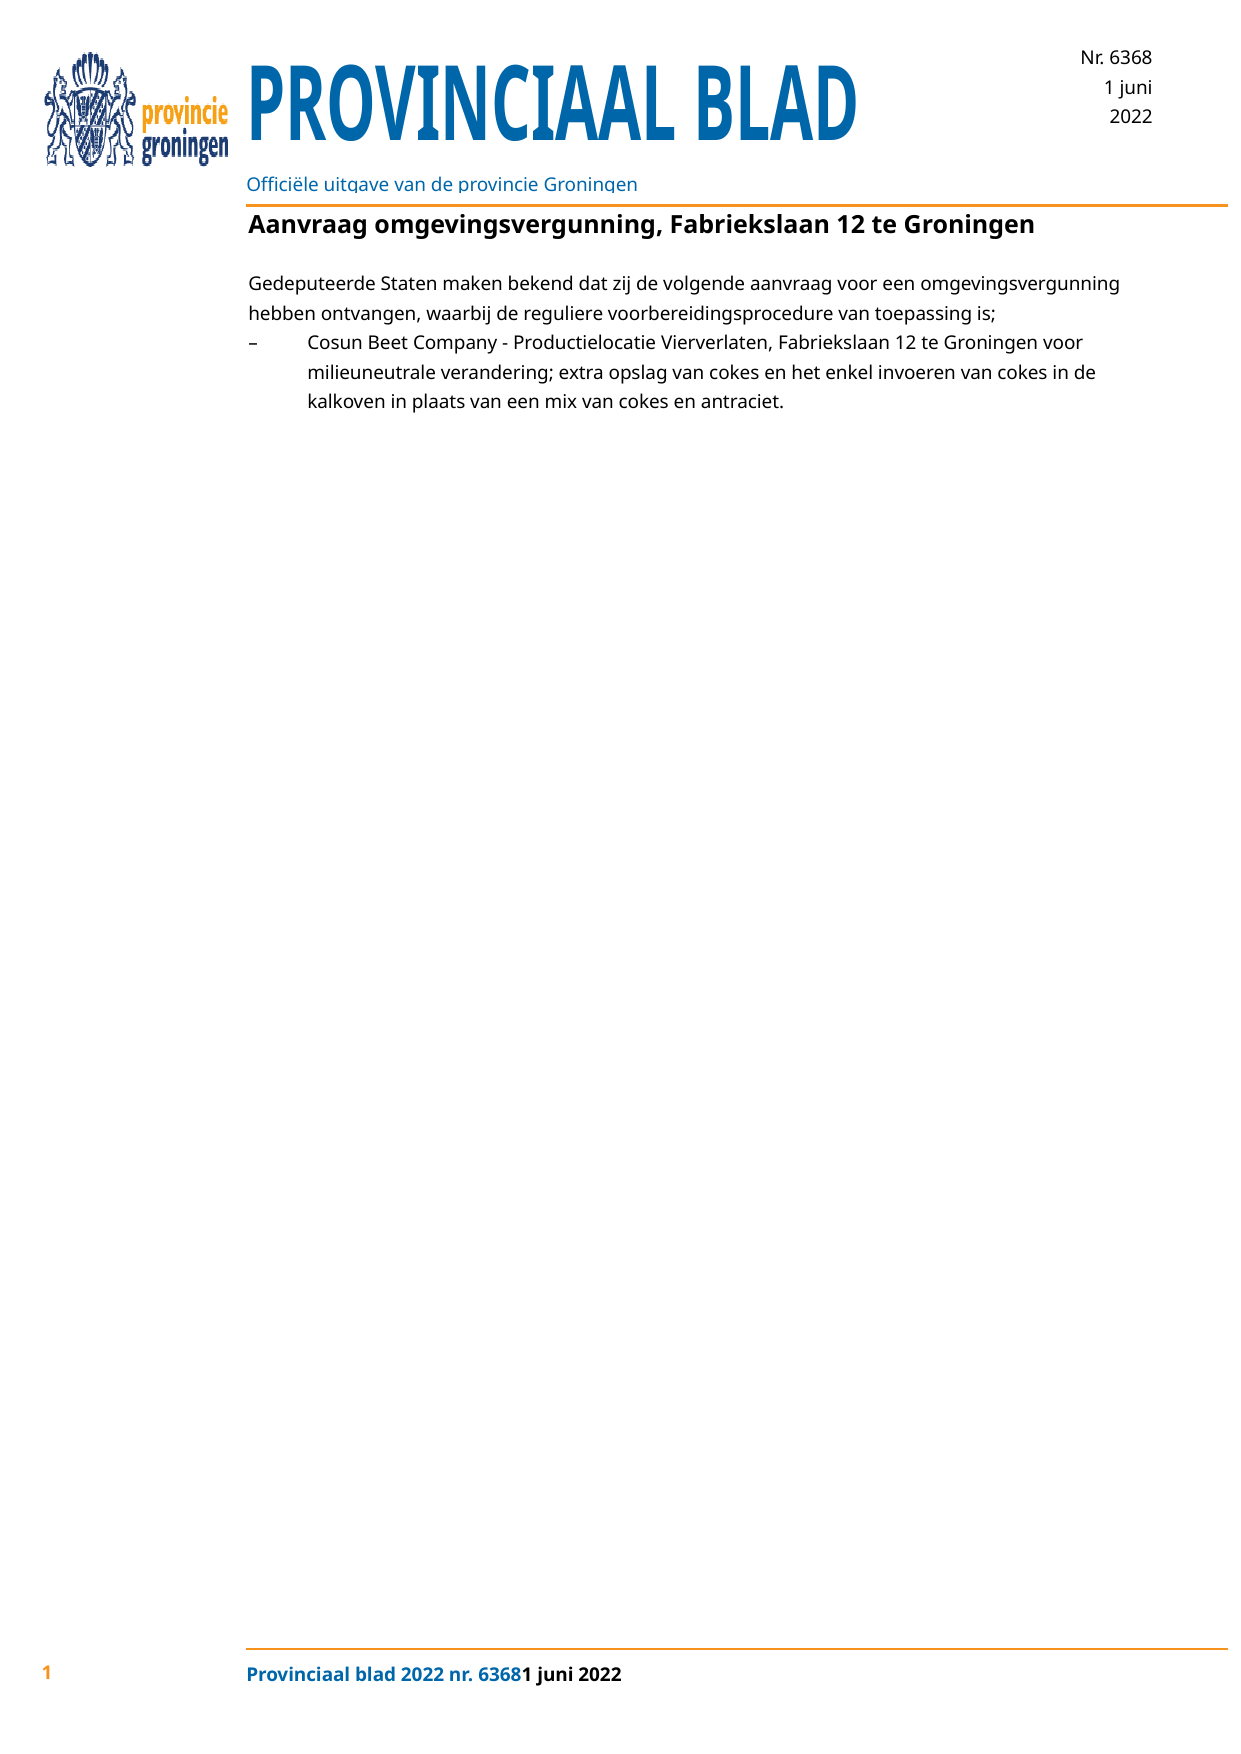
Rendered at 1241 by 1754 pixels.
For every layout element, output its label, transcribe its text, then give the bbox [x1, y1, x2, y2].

text Aanvraag omgevingsvergunning, Fabriekslaan 12 te Groningen [248, 207, 1152, 241]
text Gedeputeerde Staten maken bekend dat zij de volgende aanvraag voor een omgevingsvergunning hebben ontvangen, waarbij de reguliere voorbereidingsprocedure van toepassing is; [248, 270, 1152, 326]
list Cosun Beet Company - Productielocatie Vierverlaten, Fabriekslaan 12 te Groningen voor milieuneutrale verandering; extra opslag van cokes en het enkel invoeren van cokes in de kalkoven in plaats van een mix van cokes en antraciet. [248, 329, 1152, 414]
picture [41, 47, 231, 172]
